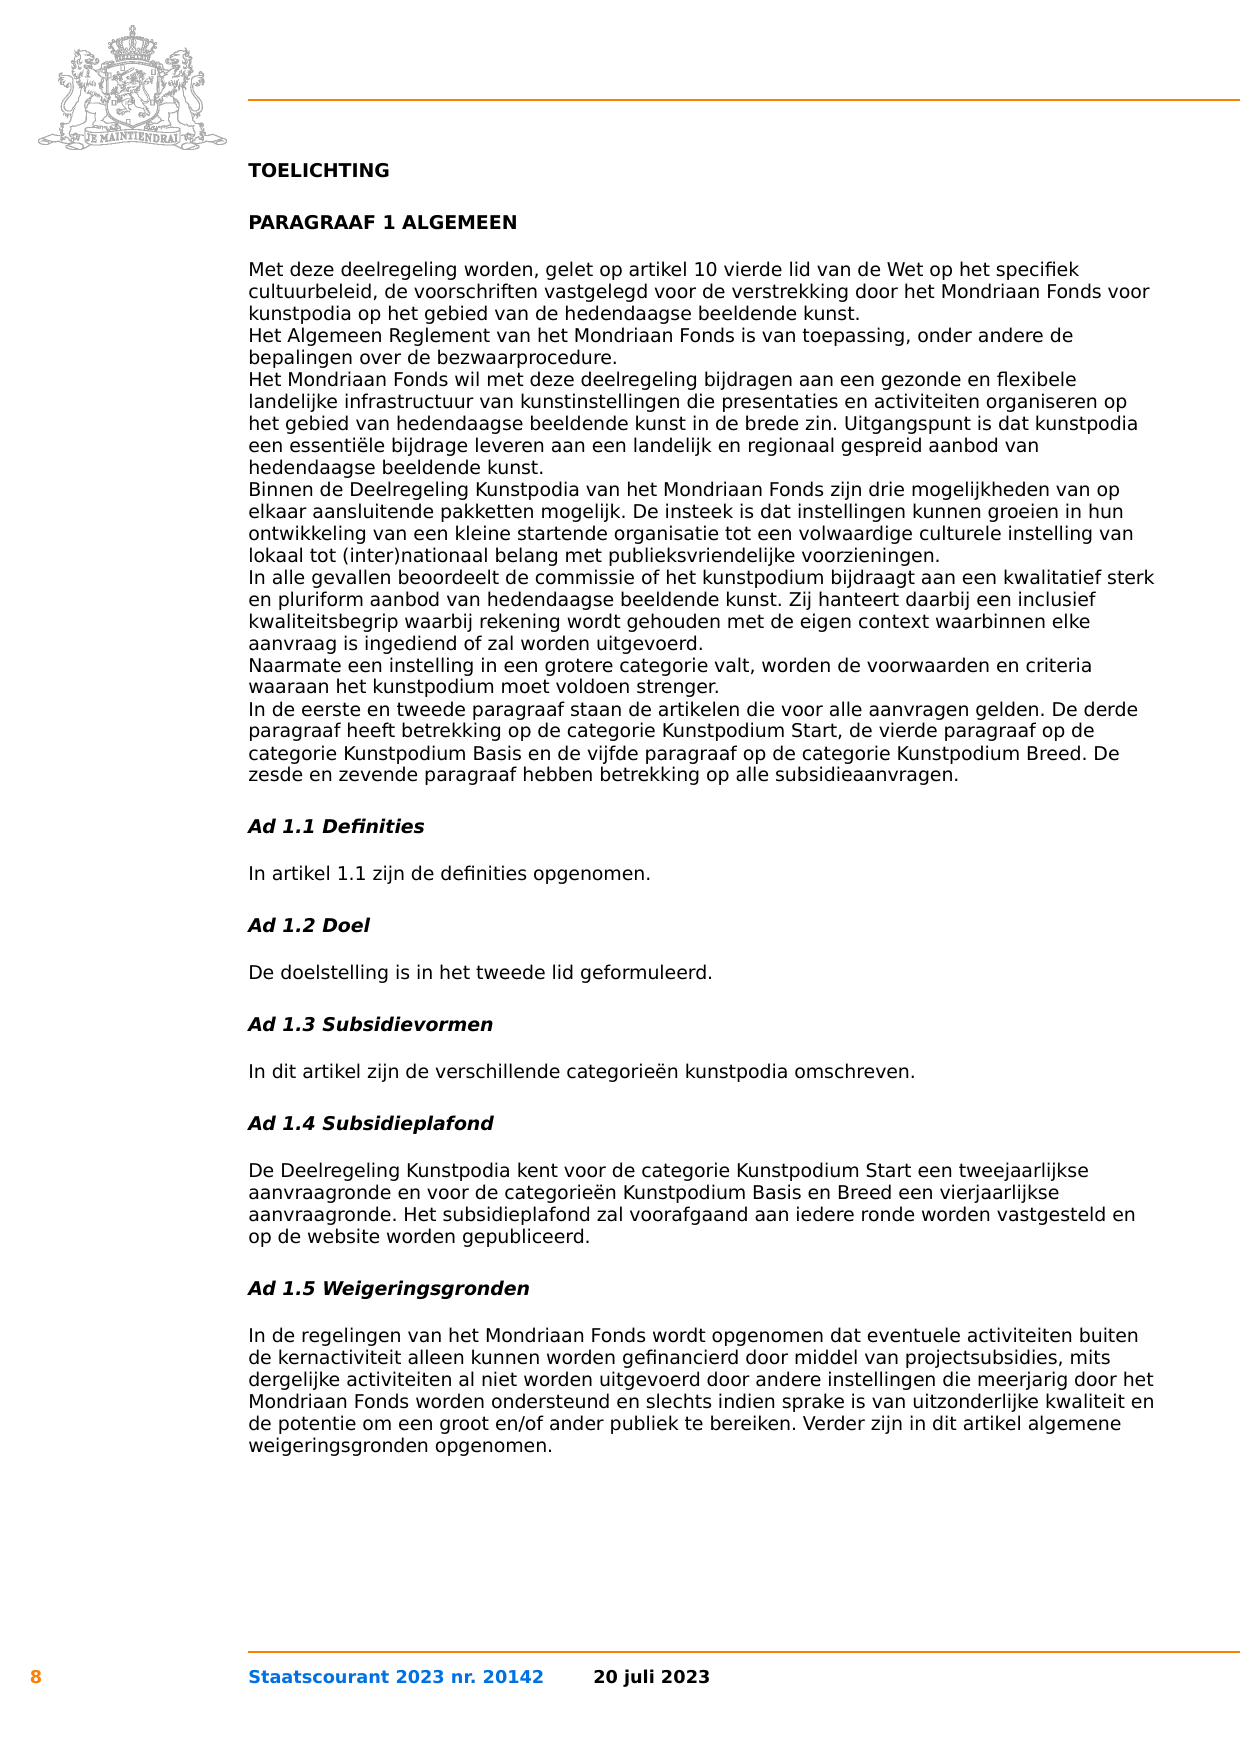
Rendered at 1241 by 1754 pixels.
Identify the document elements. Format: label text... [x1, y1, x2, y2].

text In artikel 1.1 zijn de definities opgenomen. [248, 863, 1163, 885]
text De doelstelling is in het tweede lid geformuleerd. [248, 962, 1163, 984]
subtitle Ad 1.3 Subsidievormen [248, 1014, 1163, 1036]
text In alle gevallen beoordeelt de commissie of het kunstpodium bijdraagt aan een kwalitatief sterk en pluriform aanbod van hedendaagse beeldende kunst. Zij hanteert daarbij een inclusief kwaliteitsbegrip waarbij rekening wordt gehouden met de eigen context waarbinnen elke aanvraag is ingediend of zal worden uitgevoerd. [248, 567, 1163, 654]
subtitle Ad 1.1 Definities [248, 816, 1163, 838]
subtitle TOELICHTING [248, 160, 1163, 182]
text In de regelingen van het Mondriaan Fonds wordt opgenomen dat eventuele activiteiten buiten de kernactiviteit alleen kunnen worden gefinancierd door middel van projectsubsidies, mits dergelijke activiteiten al niet worden uitgevoerd door andere instellingen die meerjarig door het Mondriaan Fonds worden ondersteund en slechts indien sprake is van uitzonderlijke kwaliteit en de potentie om een groot en/of ander publiek te bereiken. Verder zijn in dit artikel algemene weigeringsgronden opgenomen. [248, 1325, 1163, 1457]
text In de eerste en tweede paragraaf staan de artikelen die voor alle aanvragen gelden. De derde paragraaf heeft betrekking op de categorie Kunstpodium Start, de vierde paragraaf op de categorie Kunstpodium Basis en de vijfde paragraaf op de categorie Kunstpodium Breed. De zesde en zevende paragraaf hebben betrekking op alle subsidieaanvragen. [248, 698, 1163, 786]
subtitle PARAGRAAF 1 ALGEMEEN [248, 212, 1163, 234]
subtitle Ad 1.4 Subsidieplafond [248, 1113, 1163, 1135]
text Het Mondriaan Fonds wil met deze deelregeling bijdragen aan een gezonde en flexibele landelijke infrastructuur van kunstinstellingen die presentaties en activiteiten organiseren op het gebied van hedendaagse beeldende kunst in de brede zin. Uitgangspunt is dat kunstpodia een essentiële bijdrage leveren aan een landelijk en regionaal gespreid aanbod van hedendaagse beeldende kunst. [248, 369, 1163, 479]
text Naarmate een instelling in een grotere categorie valt, worden de voorwaarden en criteria waaraan het kunstpodium moet voldoen strenger. [248, 654, 1163, 698]
text Het Algemeen Reglement van het Mondriaan Fonds is van toepassing, onder andere de bepalingen over de bezwaarprocedure. [248, 325, 1163, 369]
picture [38, 25, 227, 150]
text De Deelregeling Kunstpodia kent voor de categorie Kunstpodium Start een tweejaarlijkse aanvraagronde en voor de categorieën Kunstpodium Basis en Breed een vierjaarlijkse aanvraagronde. Het subsidieplafond zal voorafgaand aan iedere ronde worden vastgesteld en op de website worden gepubliceerd. [248, 1160, 1163, 1248]
text Met deze deelregeling worden, gelet op artikel 10 vierde lid van de Wet op het specifiek cultuurbeleid, de voorschriften vastgelegd voor de verstrekking door het Mondriaan Fonds voor kunstpodia op het gebied van de hedendaagse beeldende kunst. [248, 259, 1163, 325]
text Binnen de Deelregeling Kunstpodia van het Mondriaan Fonds zijn drie mogelijkheden van op elkaar aansluitende pakketten mogelijk. De insteek is dat instellingen kunnen groeien in hun ontwikkeling van een kleine startende organisatie tot een volwaardige culturele instelling van lokaal tot (inter)nationaal belang met publieksvriendelijke voorzieningen. [248, 479, 1163, 567]
text In dit artikel zijn de verschillende categorieën kunstpodia omschreven. [248, 1061, 1163, 1083]
subtitle Ad 1.2 Doel [248, 915, 1163, 937]
subtitle Ad 1.5 Weigeringsgronden [248, 1278, 1163, 1300]
